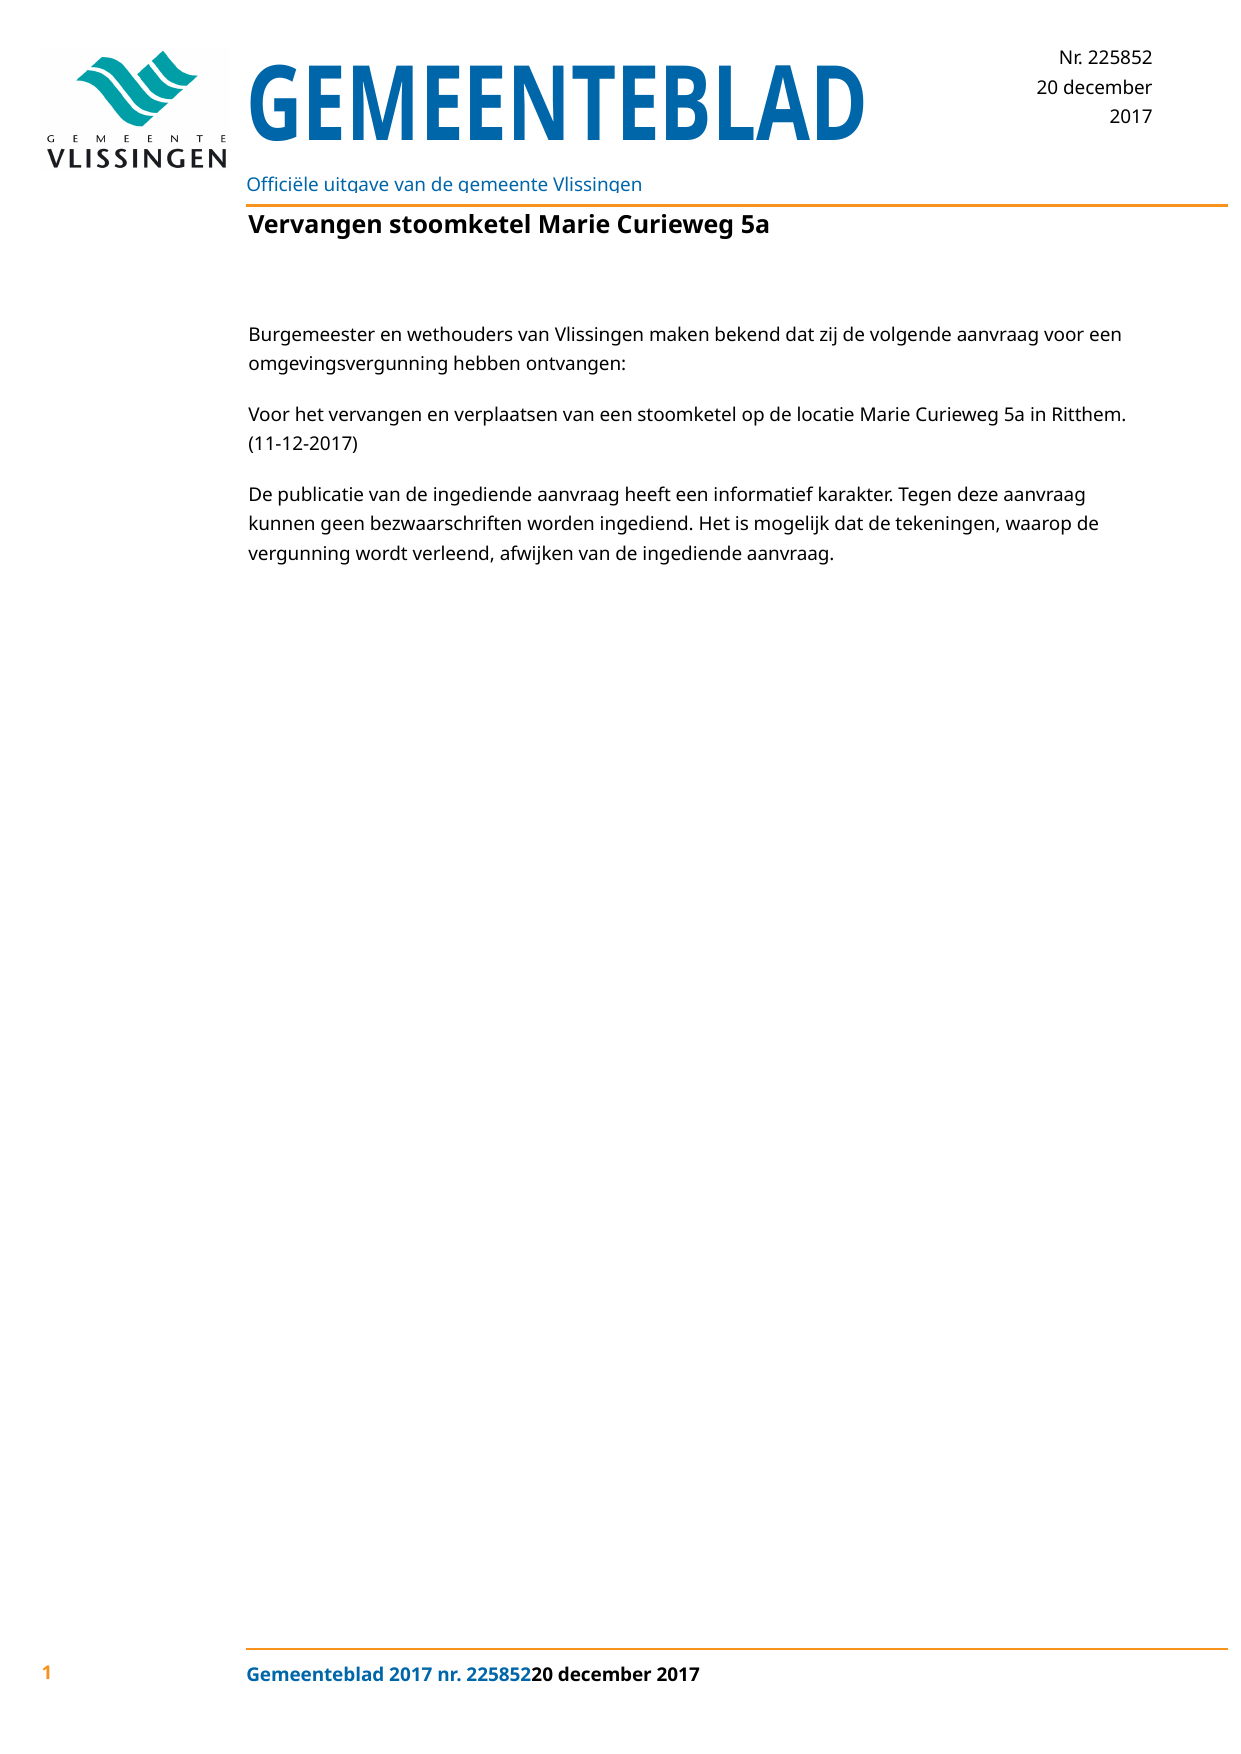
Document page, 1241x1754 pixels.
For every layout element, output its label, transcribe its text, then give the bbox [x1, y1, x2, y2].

text Voor het vervangen en verplaatsen van een stoomketel op de locatie Marie Curieweg 5a in Ritthem. (11-12-2017) [248, 401, 1152, 456]
picture [41, 47, 231, 172]
text De publicatie van de ingediende aanvraag heeft een informatief karakter. Tegen deze aanvraag kunnen geen bezwaarschriften worden ingediend. Het is mogelijk dat de tekeningen, waarop de vergunning wordt verleend, afwijken van de ingediende aanvraag. [248, 481, 1152, 566]
text Burgemeester en wethouders van Vlissingen maken bekend dat zij de volgende aanvraag voor een omgevingsvergunning hebben ontvangen: [248, 321, 1152, 376]
text Vervangen stoomketel Marie Curieweg 5a [248, 207, 1152, 241]
